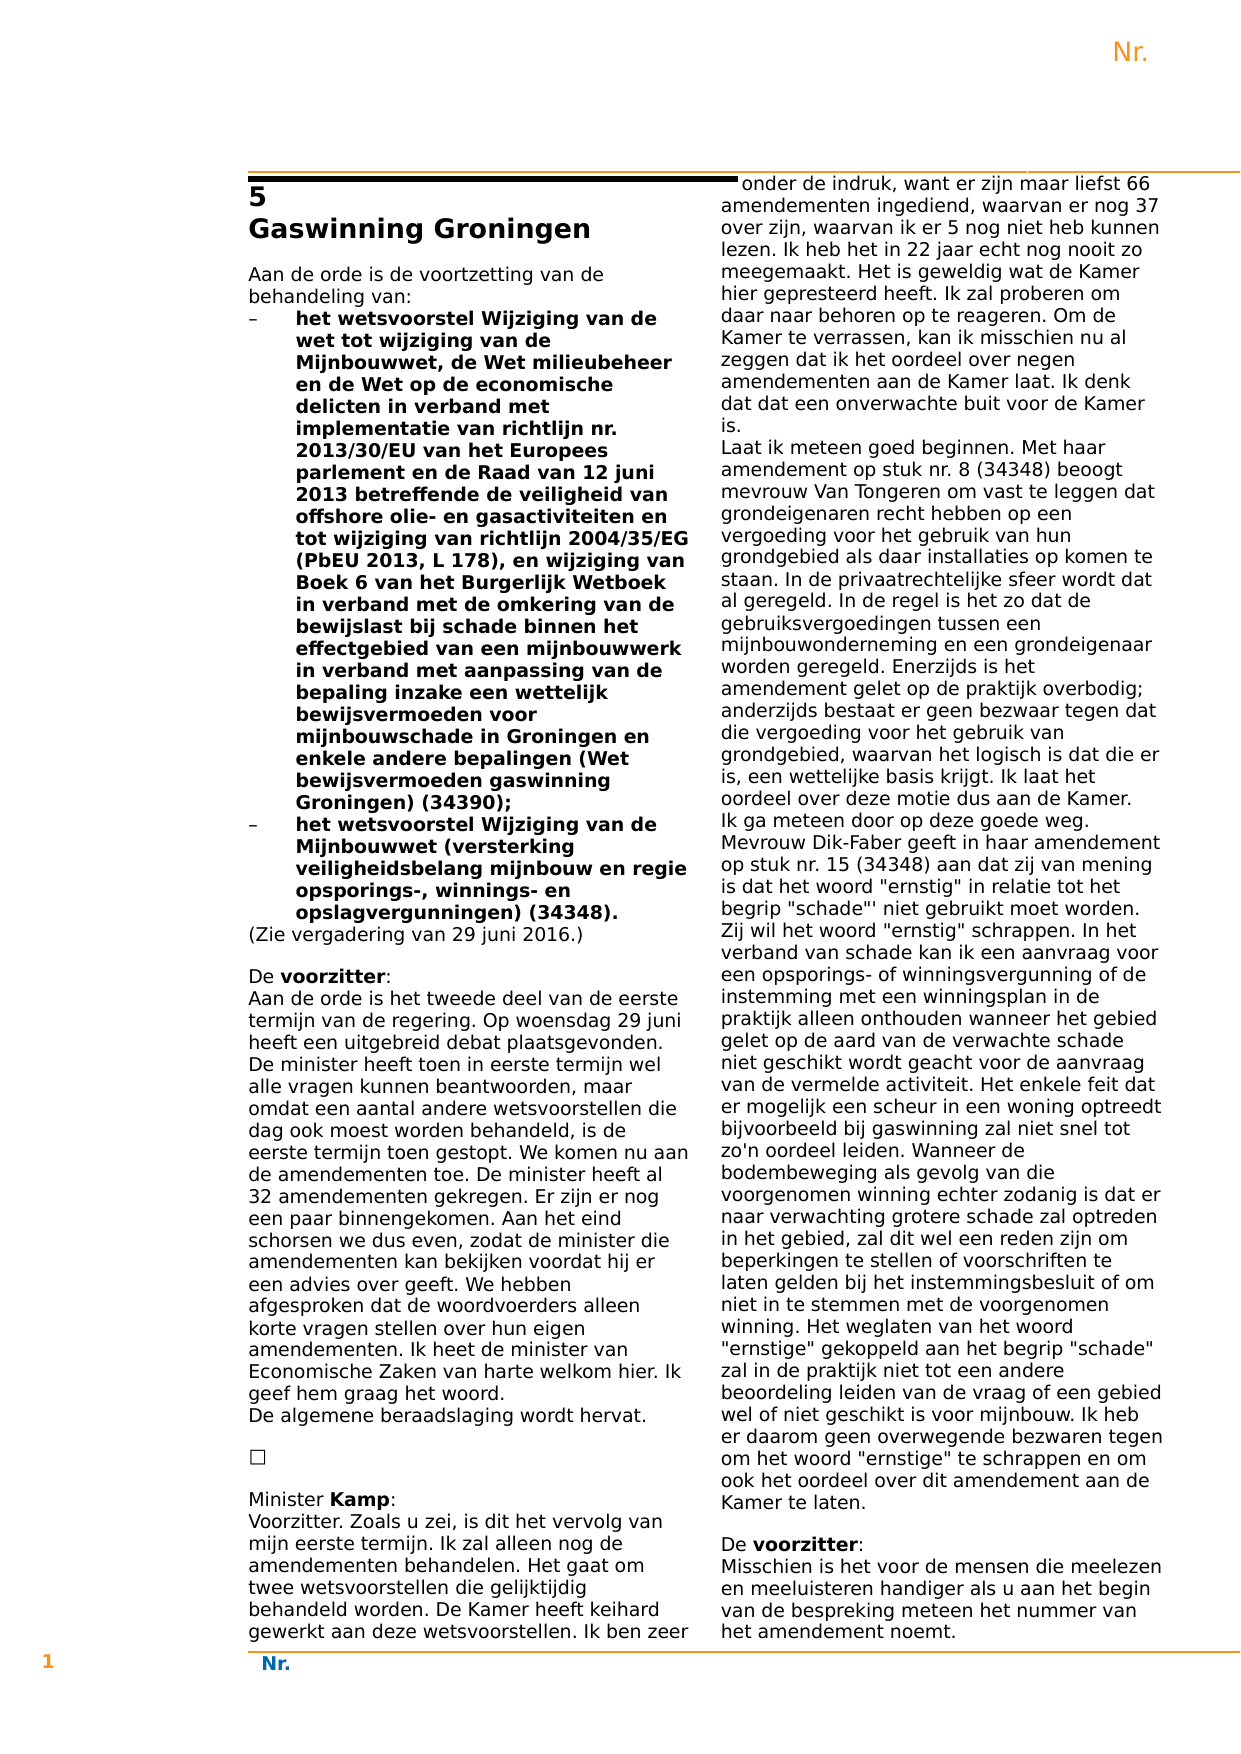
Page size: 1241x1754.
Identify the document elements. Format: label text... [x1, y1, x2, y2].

text Laat ik meteen goed beginnen. Met haar amendement op stuk nr. 8 (34348) beoogt mevrouw Van Tongeren om vast te leggen dat grondeigenaren recht hebben op een vergoeding voor het gebruik van hun grondgebied als daar installaties op komen te staan. In de privaatrechtelijke sfeer wordt dat al geregeld. In de regel is het zo dat de gebruiksvergoedingen tussen een mijnbouwonderneming en een grondeigenaar worden geregeld. Enerzijds is het amendement gelet op de praktijk overbodig; anderzijds bestaat er geen bezwaar tegen dat die vergoeding voor het gebruik van grondgebied, waarvan het logisch is dat die er is, een wettelijke basis krijgt. Ik laat het oordeel over deze motie dus aan de Kamer. [721, 437, 1163, 810]
text De voorzitter: [248, 966, 691, 988]
text (Zie vergadering van 29 juni 2016.) [248, 924, 691, 946]
text Aan de orde is de voortzetting van de behandeling van: [248, 264, 691, 308]
text ⬜ [248, 1447, 691, 1469]
title 5 Gaswinning Groningen [248, 182, 691, 244]
text De algemene beraadslaging wordt hervat. [248, 1405, 691, 1427]
text Ik ga meteen door op deze goede weg. Mevrouw Dik-Faber geeft in haar amendement op stuk nr. 15 (34348) aan dat zij van mening is dat het woord "ernstig" in relatie tot het begrip "schade"' niet gebruikt moet worden. Zij wil het woord "ernstig" schrappen. In het verband van schade kan ik een aanvraag voor een opsporings- of winningsvergunning of de instemming met een winningsplan in de praktijk alleen onthouden wanneer het gebied gelet op de aard van de verwachte schade niet geschikt wordt geacht voor de aanvraag van de vermelde activiteit. Het enkele feit dat er mogelijk een scheur in een woning optreedt bijvoorbeeld bij gaswinning zal niet snel tot zo'n oordeel leiden. Wanneer de bodembeweging als gevolg van die voorgenomen winning echter zodanig is dat er naar verwachting grotere schade zal optreden in het gebied, zal dit wel een reden zijn om beperkingen te stellen of voorschriften te laten gelden bij het instemmingsbesluit of om niet in te stemmen met de voorgenomen winning. Het weglaten van het woord "ernstige" gekoppeld aan het begrip "schade" zal in de praktijk niet tot een andere beoordeling leiden van de vraag of een gebied wel of niet geschikt is voor mijnbouw. Ik heb er daarom geen overwegende bezwaren tegen om het woord "ernstige" te schrappen en om ook het oordeel over dit amendement aan de Kamer te laten. [721, 810, 1163, 1513]
text De voorzitter: [721, 1533, 1163, 1556]
text Voorzitter. Zoals u zei, is dit het vervolg van mijn eerste termijn. Ik zal alleen nog de amendementen behandelen. Het gaat om twee wetsvoorstellen die gelijktijdig behandeld worden. De Kamer heeft keihard gewerkt aan deze wetsvoorstellen. Ik ben zeer [248, 1511, 691, 1643]
text Misschien is het voor de mensen die meelezen en meeluisteren handiger als u aan het begin van de bespreking meteen het nummer van het amendement noemt. [721, 1556, 1163, 1643]
list het wetsvoorstel Wijziging van de Mijnbouwwet (versterking veiligheidsbelang mijnbouw en regie opsporings-, winnings- en opslagvergunningen) (34348). [248, 814, 691, 924]
text onder de indruk, want er zijn maar liefst 66 amendementen ingediend, waarvan er nog 37 over zijn, waarvan ik er 5 nog niet heb kunnen lezen. Ik heb het in 22 jaar echt nog nooit zo meegemaakt. Het is geweldig wat de Kamer hier gepresteerd heeft. Ik zal proberen om daar naar behoren op te reageren. Om de Kamer te verrassen, kan ik misschien nu al zeggen dat ik het oordeel over negen amendementen aan de Kamer laat. Ik denk dat dat een onverwachte buit voor de Kamer is. [721, 173, 1163, 437]
text Minister Kamp: [248, 1489, 691, 1511]
list het wetsvoorstel Wijziging van de wet tot wijziging van de Mijnbouwwet, de Wet milieubeheer en de Wet op de economische delicten in verband met implementatie van richtlijn nr. 2013/30/EU van het Europees parlement en de Raad van 12 juni 2013 betreffende de veiligheid van offshore olie- en gasactiviteiten en tot wijziging van richtlijn 2004/35/EG (PbEU 2013, L 178), en wijziging van Boek 6 van het Burgerlijk Wetboek in verband met de omkering van de bewijslast bij schade binnen het effectgebied van een mijnbouwwerk in verband met aanpassing van de bepaling inzake een wettelijk bewijsvermoeden voor mijnbouwschade in Groningen en enkele andere bepalingen (Wet bewijsvermoeden gaswinning Groningen) (34390); [248, 308, 691, 814]
text Aan de orde is het tweede deel van de eerste termijn van de regering. Op woensdag 29 juni heeft een uitgebreid debat plaatsgevonden. De minister heeft toen in eerste termijn wel alle vragen kunnen beantwoorden, maar omdat een aantal andere wetsvoorstellen die dag ook moest worden behandeld, is de eerste termijn toen gestopt. We komen nu aan de amendementen toe. De minister heeft al 32 amendementen gekregen. Er zijn er nog een paar binnengekomen. Aan het eind schorsen we dus even, zodat de minister die amendementen kan bekijken voordat hij er een advies over geeft. We hebben afgesproken dat de woordvoerders alleen korte vragen stellen over hun eigen amendementen. Ik heet de minister van Economische Zaken van harte welkom hier. Ik geef hem graag het woord. [248, 988, 691, 1405]
